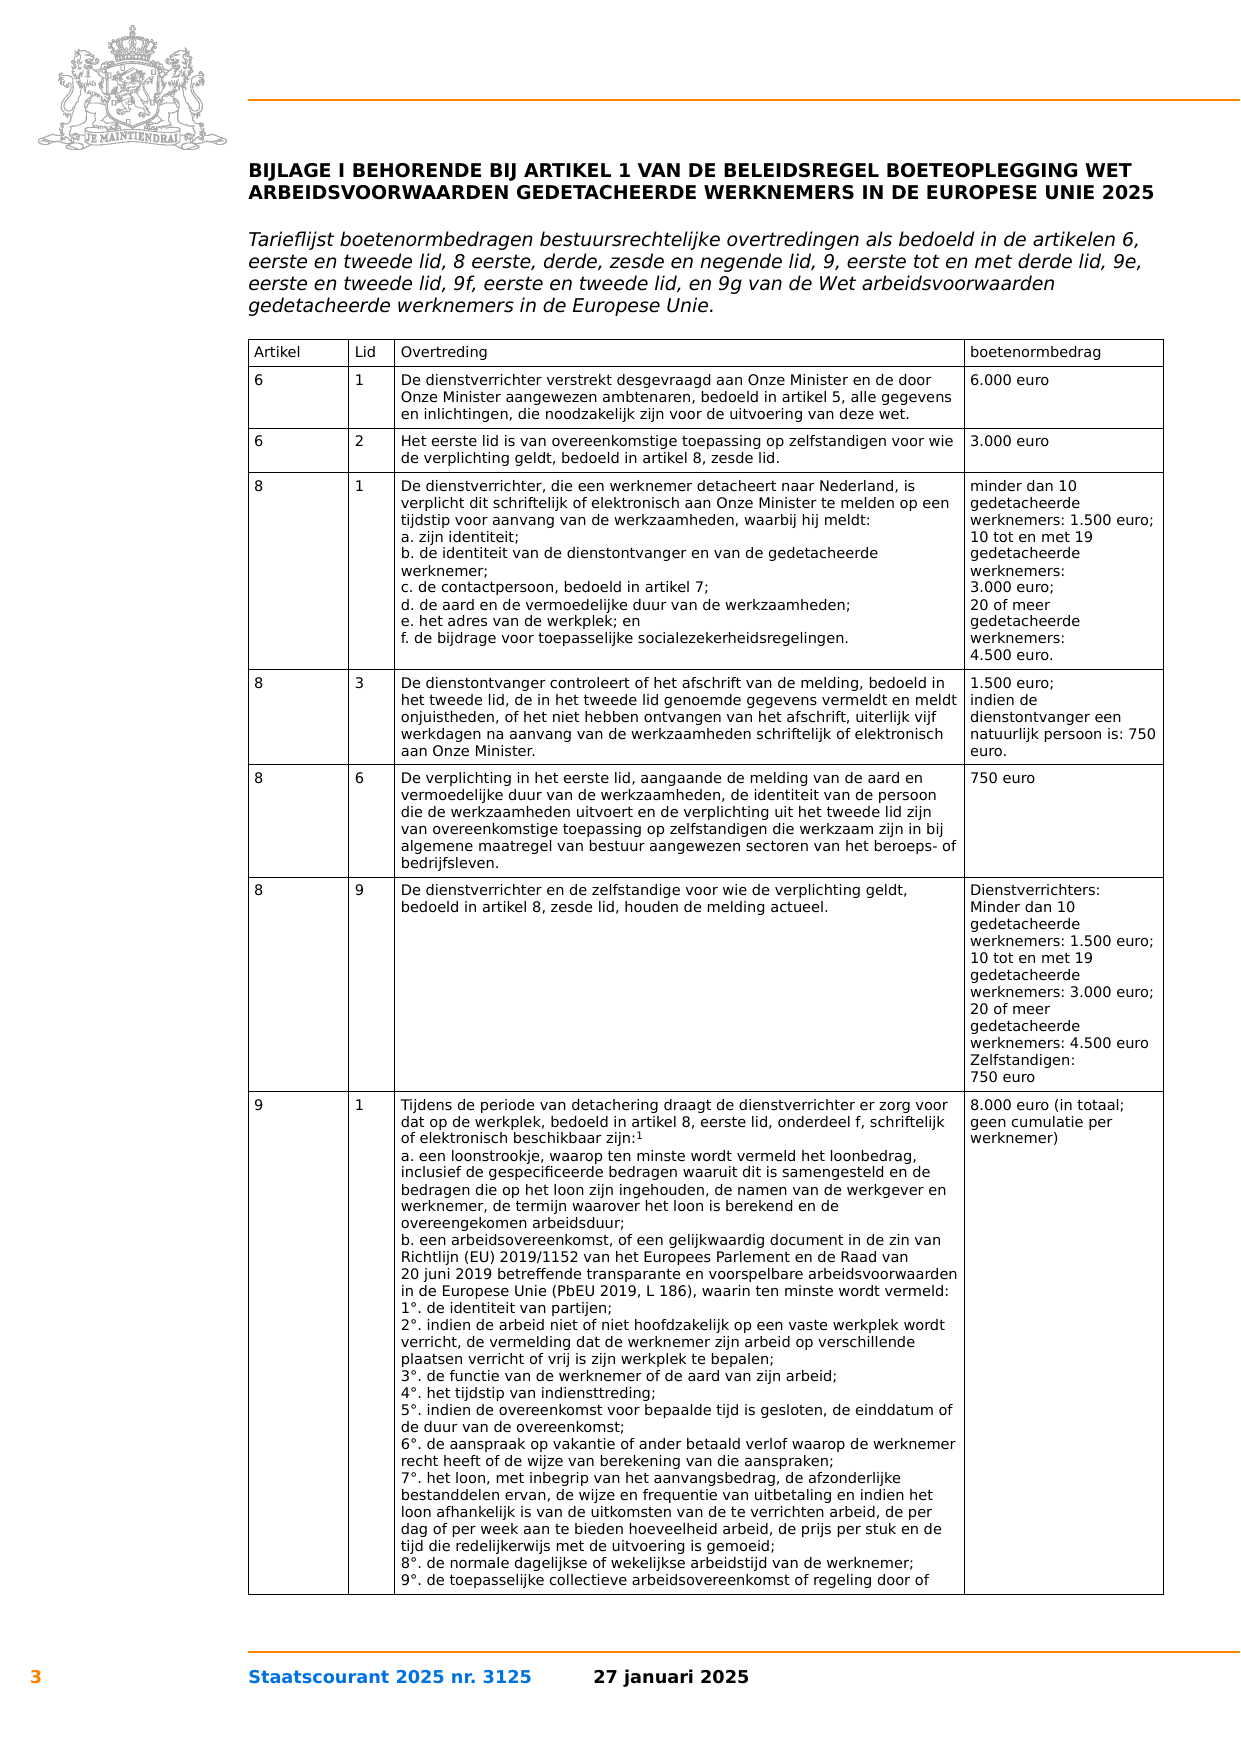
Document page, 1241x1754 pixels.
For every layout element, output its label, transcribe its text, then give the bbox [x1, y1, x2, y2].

picture [38, 25, 227, 150]
table_cell 6 [249, 429, 348, 472]
table_cell 3 [349, 670, 394, 764]
table_cell 9 [349, 878, 394, 1091]
table_cell 1.500 euro; indien de dienstontvanger een natuurlijk persoon is: 750 euro. [965, 670, 1163, 764]
table_cell 6.000 euro [965, 367, 1163, 427]
table_cell De dienstverrichter verstrekt desgevraagd aan Onze Minister en de door Onze Minister aangewezen ambtenaren, bedoeld in artikel 5, alle gegevens en inlichtingen, die noodzakelijk zijn voor de uitvoering van deze wet. [395, 367, 964, 427]
table_cell 2 [349, 429, 394, 472]
table_cell De dienstontvanger controleert of het afschrift van de melding, bedoeld in het tweede lid, de in het tweede lid genoemde gegevens vermeldt en meldt onjuistheden, of het niet hebben ontvangen van het afschrift, uiterlijk vijf werkdagen na aanvang van de werkzaamheden schriftelijk of elektronisch aan Onze Minister. [395, 670, 964, 764]
table_cell 3.000 euro [965, 429, 1163, 472]
table_cell 8 [249, 765, 348, 877]
table_cell Dienstverrichters: Minder dan 10 gedetacheerde werknemers: 1.500 euro; 10 tot en met 19 gedetacheerde werknemers: 3.000 euro; 20 of meer gedetacheerde werknemers: 4.500 euro Zelfstandigen: 750 euro [965, 878, 1163, 1091]
table_cell minder dan 10 gedetacheerde werknemers: 1.500 euro; 10 tot en met 19 gedetacheerde werknemers: 3.000 euro; 20 of meer gedetacheerde werknemers: 4.500 euro. [965, 473, 1163, 669]
table_cell 750 euro [965, 765, 1163, 877]
table_cell 8 [249, 878, 348, 1091]
subtitle BIJLAGE I BEHORENDE BIJ ARTIKEL 1 VAN DE BELEIDSREGEL BOETEOPLEGGING WET ARBEIDSVOORWAARDEN GEDETACHEERDE WERKNEMERS IN DE EUROPESE UNIE 2025 [248, 160, 1163, 204]
table_cell Tijdens de periode van detachering draagt de dienstverrichter er zorg voor dat op de werkplek, bedoeld in artikel 8, eerste lid, onderdeel f, schriftelijk of elektronisch beschikbaar zijn:1 a. een loonstrookje, waarop ten minste wordt vermeld het loonbedrag, inclusief de gespecificeerde bedragen waaruit dit is samengesteld en de bedragen die op het loon zijn ingehouden, de namen van de werkgever en werknemer, de termijn waarover het loon is berekend en de overeengekomen arbeidsduur; b. een arbeidsovereenkomst, of een gelijkwaardig document in de zin van Richtlijn (EU) 2019/1152 van het Europees Parlement en de Raad van 20 juni 2019 betreffende transparante en voorspelbare arbeidsvoorwaarden in de Europese Unie (PbEU 2019, L 186), waarin ten minste wordt vermeld: 1°. de identiteit van partijen; 2°. indien de arbeid niet of niet hoofdzakelijk op een vaste werkplek wordt verricht, de vermelding dat de werknemer zijn arbeid op verschillende plaatsen verricht of vrij is zijn werkplek te bepalen; 3°. de functie van de werknemer of de aard van zijn arbeid; 4°. het tijdstip van indiensttreding; 5°. indien de overeenkomst voor bepaalde tijd is gesloten, de einddatum of de duur van de overeenkomst; 6°. de aanspraak op vakantie of ander betaald verlof waarop de werknemer recht heeft of de wijze van berekening van die aanspraken; 7°. het loon, met inbegrip van het aanvangsbedrag, de afzonderlijke bestanddelen ervan, de wijze en frequentie van uitbetaling en indien het loon afhankelijk is van de uitkomsten van de te verrichten arbeid, de per dag of per week aan te bieden hoeveelheid arbeid, de prijs per stuk en de tijd die redelijkerwijs met de uitvoering is gemoeid; 8°. de normale dagelijkse of wekelijkse arbeidstijd van de werknemer; 9°. de toepasselijke collectieve arbeidsovereenkomst of regeling door of [395, 1092, 964, 1593]
table_cell 8 [249, 473, 348, 669]
table_header Overtreding [395, 340, 964, 366]
table_header boetenormbedrag [965, 340, 1163, 366]
table_cell De verplichting in het eerste lid, aangaande de melding van de aard en vermoedelijke duur van de werkzaamheden, de identiteit van de persoon die de werkzaamheden uitvoert en de verplichting uit het tweede lid zijn van overeenkomstige toepassing op zelfstandigen die werkzaam zijn in bij algemene maatregel van bestuur aangewezen sectoren van het beroeps- of bedrijfsleven. [395, 765, 964, 877]
table_cell 8 [249, 670, 348, 764]
table_header Lid [349, 340, 394, 366]
table_cell 9 [249, 1092, 348, 1593]
table_cell 1 [349, 1092, 394, 1593]
table_cell 1 [349, 367, 394, 427]
table_cell 1 [349, 473, 394, 669]
table_cell De dienstverrichter en de zelfstandige voor wie de verplichting geldt, bedoeld in artikel 8, zesde lid, houden de melding actueel. [395, 878, 964, 1091]
table_cell 6 [349, 765, 394, 877]
table_cell 6 [249, 367, 348, 427]
table_cell Het eerste lid is van overeenkomstige toepassing op zelfstandigen voor wie de verplichting geldt, bedoeld in artikel 8, zesde lid. [395, 429, 964, 472]
text Tarieflijst boetenormbedragen bestuursrechtelijke overtredingen als bedoeld in de artikelen 6, eerste en tweede lid, 8 eerste, derde, zesde en negende lid, 9, eerste tot en met derde lid, 9e, eerste en tweede lid, 9f, eerste en tweede lid, en 9g van de Wet arbeidsvoorwaarden gedetacheerde werknemers in de Europese Unie. [248, 229, 1163, 317]
table_cell De dienstverrichter, die een werknemer detacheert naar Nederland, is verplicht dit schriftelijk of elektronisch aan Onze Minister te melden op een tijdstip voor aanvang van de werkzaamheden, waarbij hij meldt: a. zijn identiteit; b. de identiteit van de dienstontvanger en van de gedetacheerde werknemer; c. de contactpersoon, bedoeld in artikel 7; d. de aard en de vermoedelijke duur van de werkzaamheden; e. het adres van de werkplek; en f. de bijdrage voor toepasselijke socialezekerheidsregelingen. [395, 473, 964, 669]
table_header Artikel [249, 340, 348, 366]
table_cell 8.000 euro (in totaal; geen cumulatie per werknemer) [965, 1092, 1163, 1593]
